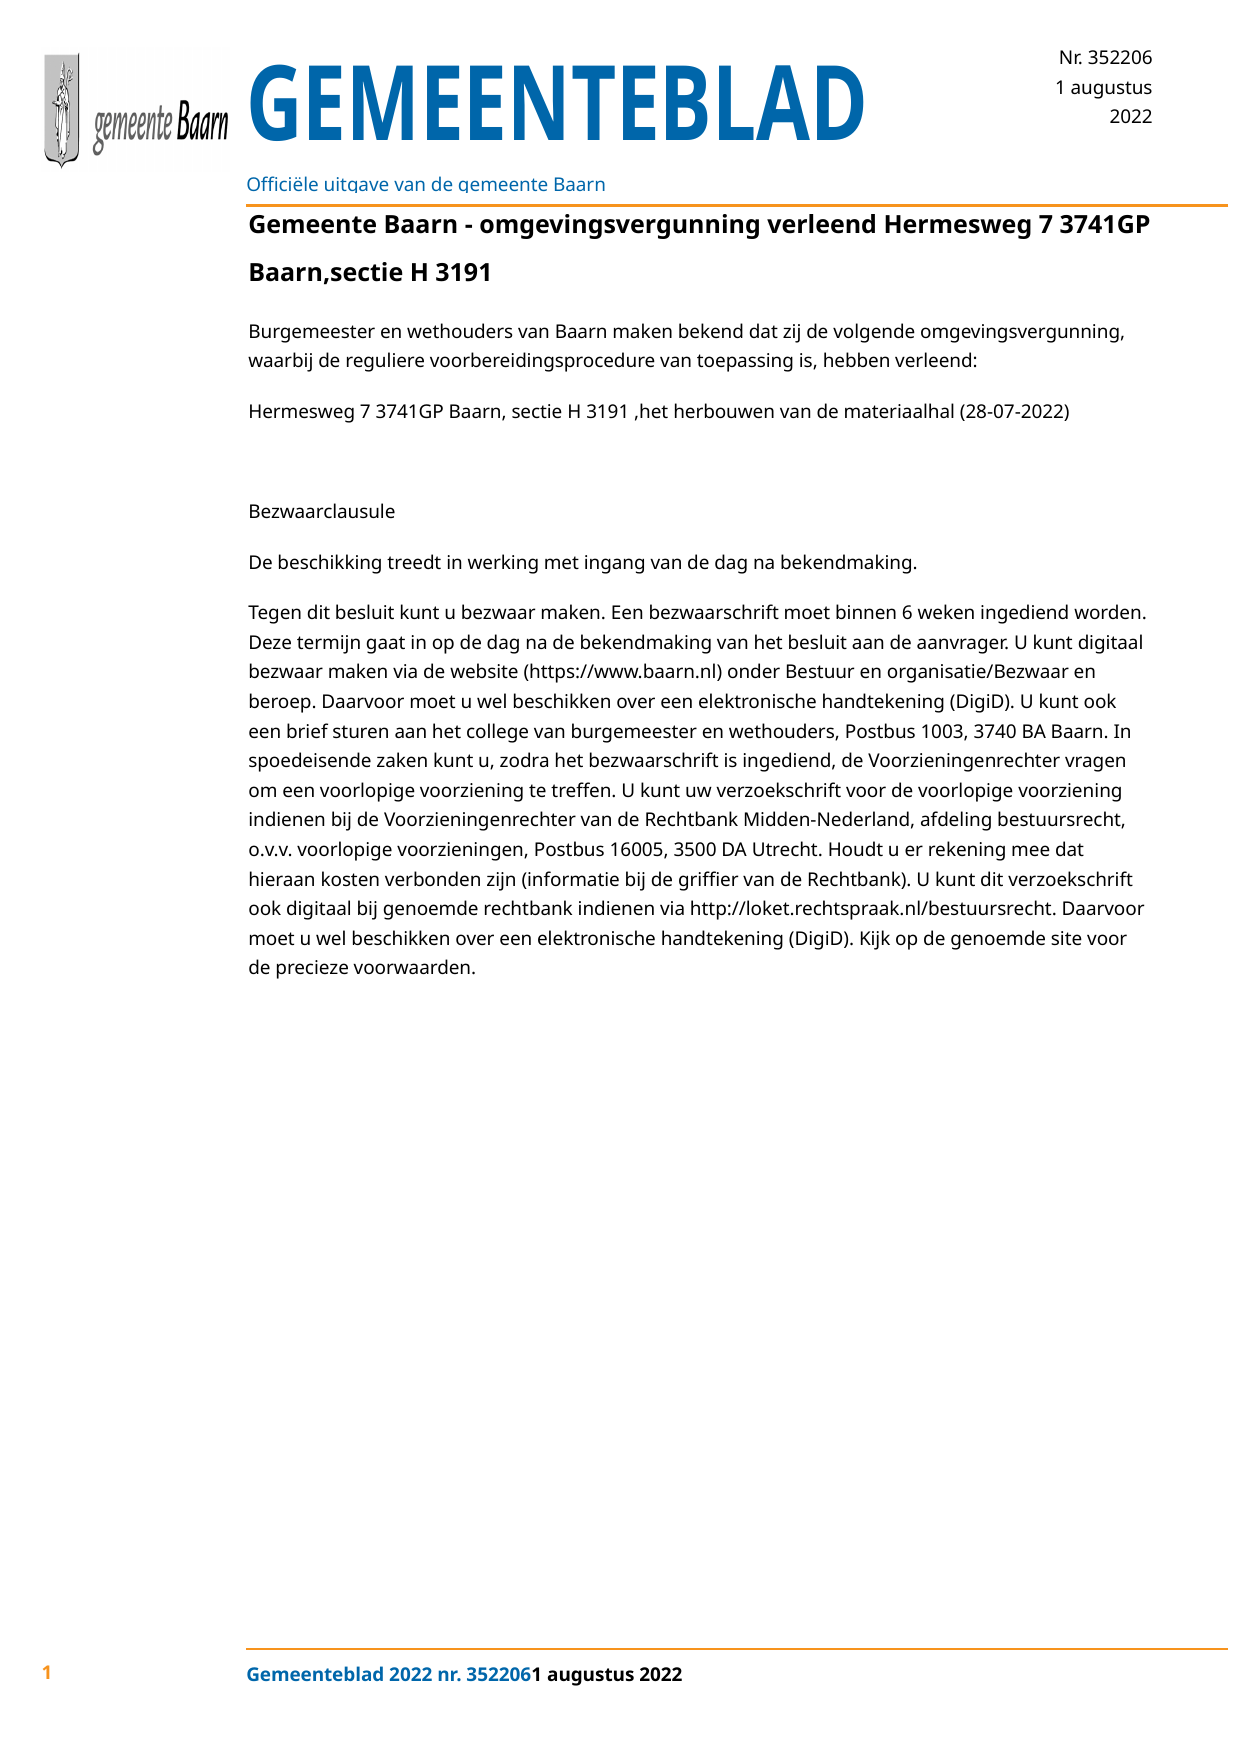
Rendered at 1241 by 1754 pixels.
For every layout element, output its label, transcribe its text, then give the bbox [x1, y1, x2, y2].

text Bezwaarclausule [248, 499, 1152, 524]
text Gemeente Baarn - omgevingsvergunning verleend Hermesweg 7 3741GP Baarn,sectie H 3191 [248, 207, 1152, 288]
text Hermesweg 7 3741GP Baarn, sectie H 3191 ,het herbouwen van de materiaalhal (28-07-2022) [248, 398, 1152, 424]
text Burgemeester en wethouders van Baarn maken bekend dat zij de volgende omgevingsvergunning, waarbij de reguliere voorbereidingsprocedure van toepassing is, hebben verleend: [248, 318, 1152, 373]
picture [41, 47, 231, 172]
text De beschikking treedt in werking met ingang van de dag na bekendmaking. [248, 549, 1152, 575]
text Tegen dit besluit kunt u bezwaar maken. Een bezwaarschrift moet binnen 6 weken ingediend worden. Deze termijn gaat in op de dag na de bekendmaking van het besluit aan de aanvrager. U kunt digitaal bezwaar maken via de website (https://www.baarn.nl) onder Bestuur en organisatie/Bezwaar en beroep. Daarvoor moet u wel beschikken over een elektronische handtekening (DigiD). U kunt ook een brief sturen aan het college van burgemeester en wethouders, Postbus 1003, 3740 BA Baarn. In spoedeisende zaken kunt u, zodra het bezwaarschrift is ingediend, de Voorzieningenrechter vragen om een voorlopige voorziening te treffen. U kunt uw verzoekschrift voor de voorlopige voorziening indienen bij de Voorzieningenrechter van de Rechtbank Midden-Nederland, afdeling bestuursrecht, o.v.v. voorlopige voorzieningen, Postbus 16005, 3500 DA Utrecht. Houdt u er rekening mee dat hieraan kosten verbonden zijn (informatie bij de griffier van de Rechtbank). U kunt dit verzoekschrift ook digitaal bij genoemde rechtbank indienen via http://loket.rechtspraak.nl/bestuursrecht. Daarvoor moet u wel beschikken over een elektronische handtekening (DigiD). Kijk op de genoemde site voor de precieze voorwaarden. [248, 599, 1152, 980]
